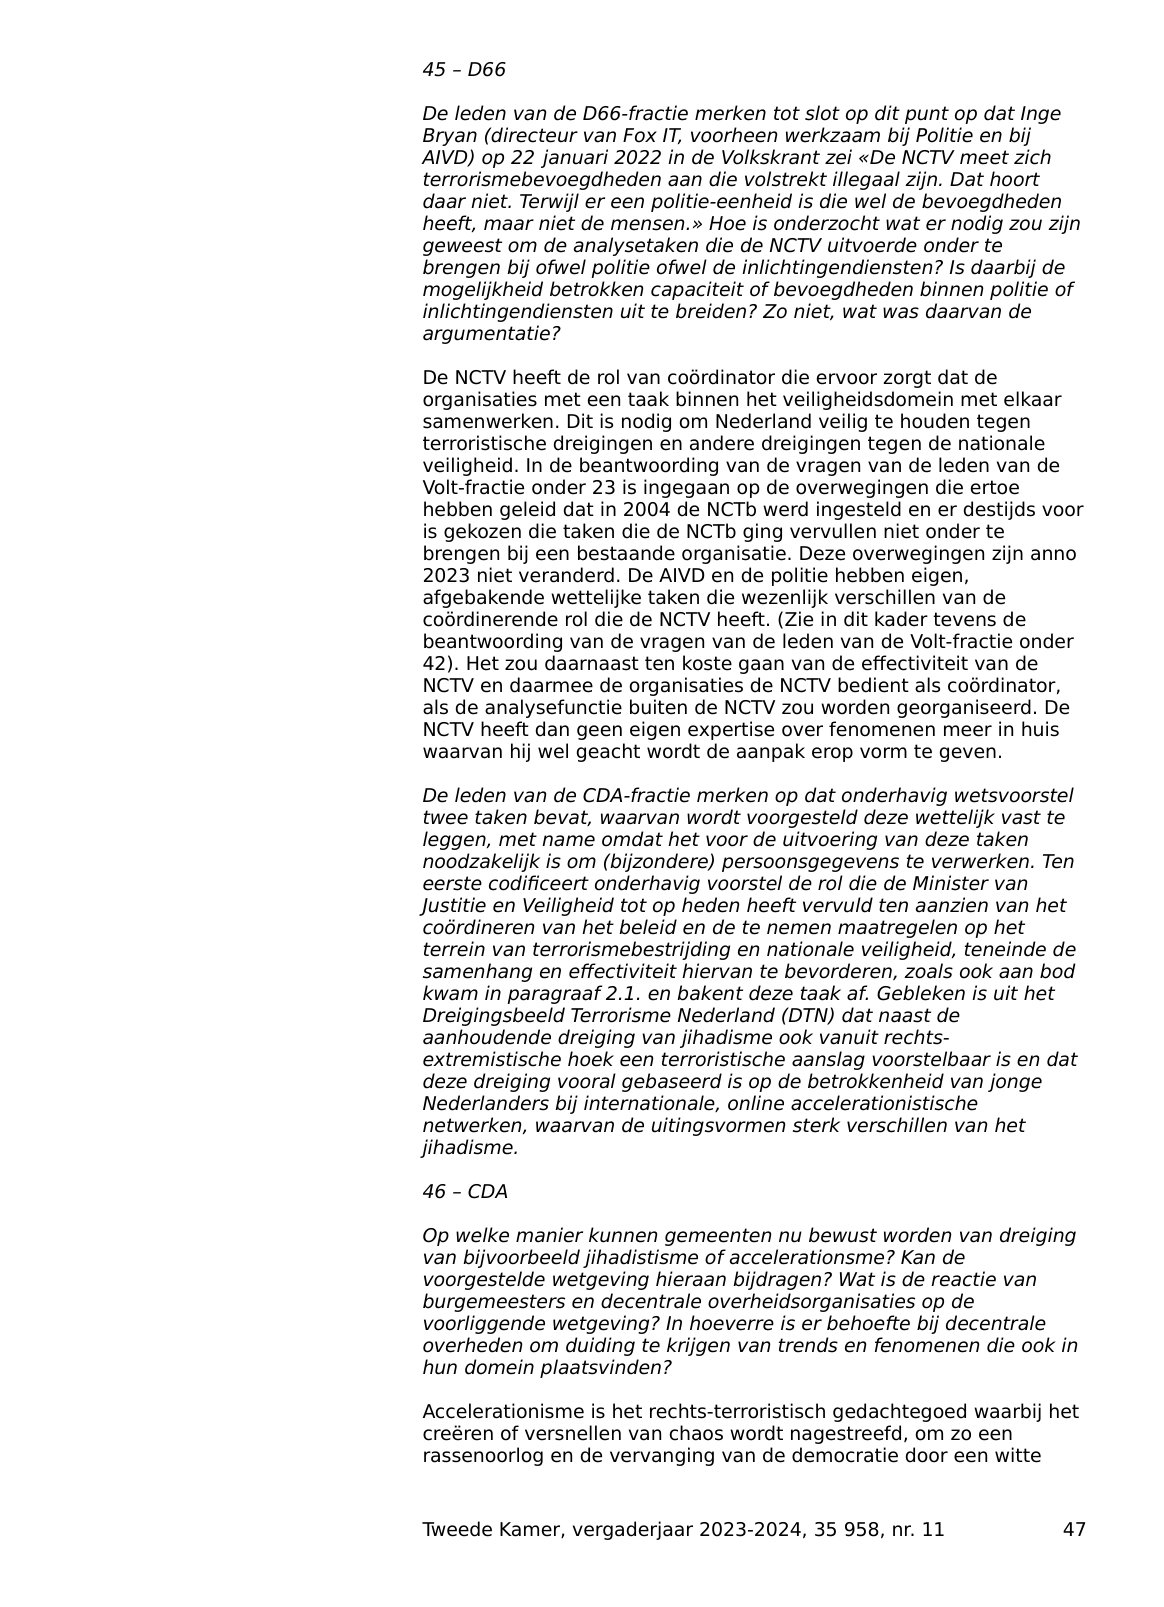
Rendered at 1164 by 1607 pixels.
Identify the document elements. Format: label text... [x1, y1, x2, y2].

text De leden van de CDA-fractie merken op dat onderhavig wetsvoorstel twee taken bevat, waarvan wordt voorgesteld deze wettelijk vast te leggen, met name omdat het voor de uitvoering van deze taken noodzakelijk is om (bijzondere) persoonsgegevens te verwerken. Ten eerste codificeert onderhavig voorstel de rol die de Minister van Justitie en Veiligheid tot op heden heeft vervuld ten aanzien van het coördineren van het beleid en de te nemen maatregelen op het terrein van terrorismebestrijding en nationale veiligheid, teneinde de samenhang en effectiviteit hiervan te bevorderen, zoals ook aan bod kwam in paragraaf 2.1. en bakent deze taak af. Gebleken is uit het Dreigingsbeeld Terrorisme Nederland (DTN) dat naast de aanhoudende dreiging van jihadisme ook vanuit rechts-extremistische hoek een terroristische aanslag voorstelbaar is en dat deze dreiging vooral gebaseerd is op de betrokkenheid van jonge Nederlanders bij internationale, online accelerationistische netwerken, waarvan de uitingsvormen sterk verschillen van het jihadisme. [422, 785, 1087, 1159]
text De NCTV heeft de rol van coördinator die ervoor zorgt dat de organisaties met een taak binnen het veiligheidsdomein met elkaar samenwerken. Dit is nodig om Nederland veilig te houden tegen terroristische dreigingen en andere dreigingen tegen de nationale veiligheid. In de beantwoording van de vragen van de leden van de Volt-fractie onder 23 is ingegaan op de overwegingen die ertoe hebben geleid dat in 2004 de NCTb werd ingesteld en er destijds voor is gekozen die taken die de NCTb ging vervullen niet onder te brengen bij een bestaande organisatie. Deze overwegingen zijn anno 2023 niet veranderd. De AIVD en de politie hebben eigen, afgebakende wettelijke taken die wezenlijk verschillen van de coördinerende rol die de NCTV heeft. (Zie in dit kader tevens de beantwoording van de vragen van de leden van de Volt-fractie onder 42). Het zou daarnaast ten koste gaan van de effectiviteit van de NCTV en daarmee de organisaties de NCTV bedient als coördinator, als de analysefunctie buiten de NCTV zou worden georganiseerd. De NCTV heeft dan geen eigen expertise over fenomenen meer in huis waarvan hij wel geacht wordt de aanpak erop vorm te geven. [422, 367, 1087, 763]
subtitle 46 – CDA [422, 1181, 1087, 1203]
text Accelerationisme is het rechts-terroristisch gedachtegoed waarbij het creëren of versnellen van chaos wordt nagestreefd, om zo een rassenoorlog en de vervanging van de democratie door een witte [422, 1401, 1087, 1467]
text De leden van de D66-fractie merken tot slot op dit punt op dat Inge Bryan (directeur van Fox IT, voorheen werkzaam bij Politie en bij AIVD) op 22 januari 2022 in de Volkskrant zei «De NCTV meet zich terrorismebevoegdheden aan die volstrekt illegaal zijn. Dat hoort daar niet. Terwijl er een politie-eenheid is die wel de bevoegdheden heeft, maar niet de mensen.» Hoe is onderzocht wat er nodig zou zijn geweest om de analysetaken die de NCTV uitvoerde onder te brengen bij ofwel politie ofwel de inlichtingendiensten? Is daarbij de mogelijkheid betrokken capaciteit of bevoegdheden binnen politie of inlichtingendiensten uit te breiden? Zo niet, wat was daarvan de argumentatie? [422, 103, 1087, 345]
text Op welke manier kunnen gemeenten nu bewust worden van dreiging van bijvoorbeeld jihadistisme of accelerationsme? Kan de voorgestelde wetgeving hieraan bijdragen? Wat is de reactie van burgemeesters en decentrale overheidsorganisaties op de voorliggende wetgeving? In hoeverre is er behoefte bij decentrale overheden om duiding te krijgen van trends en fenomenen die ook in hun domein plaatsvinden? [422, 1225, 1087, 1379]
subtitle 45 – D66 [422, 59, 1087, 81]
